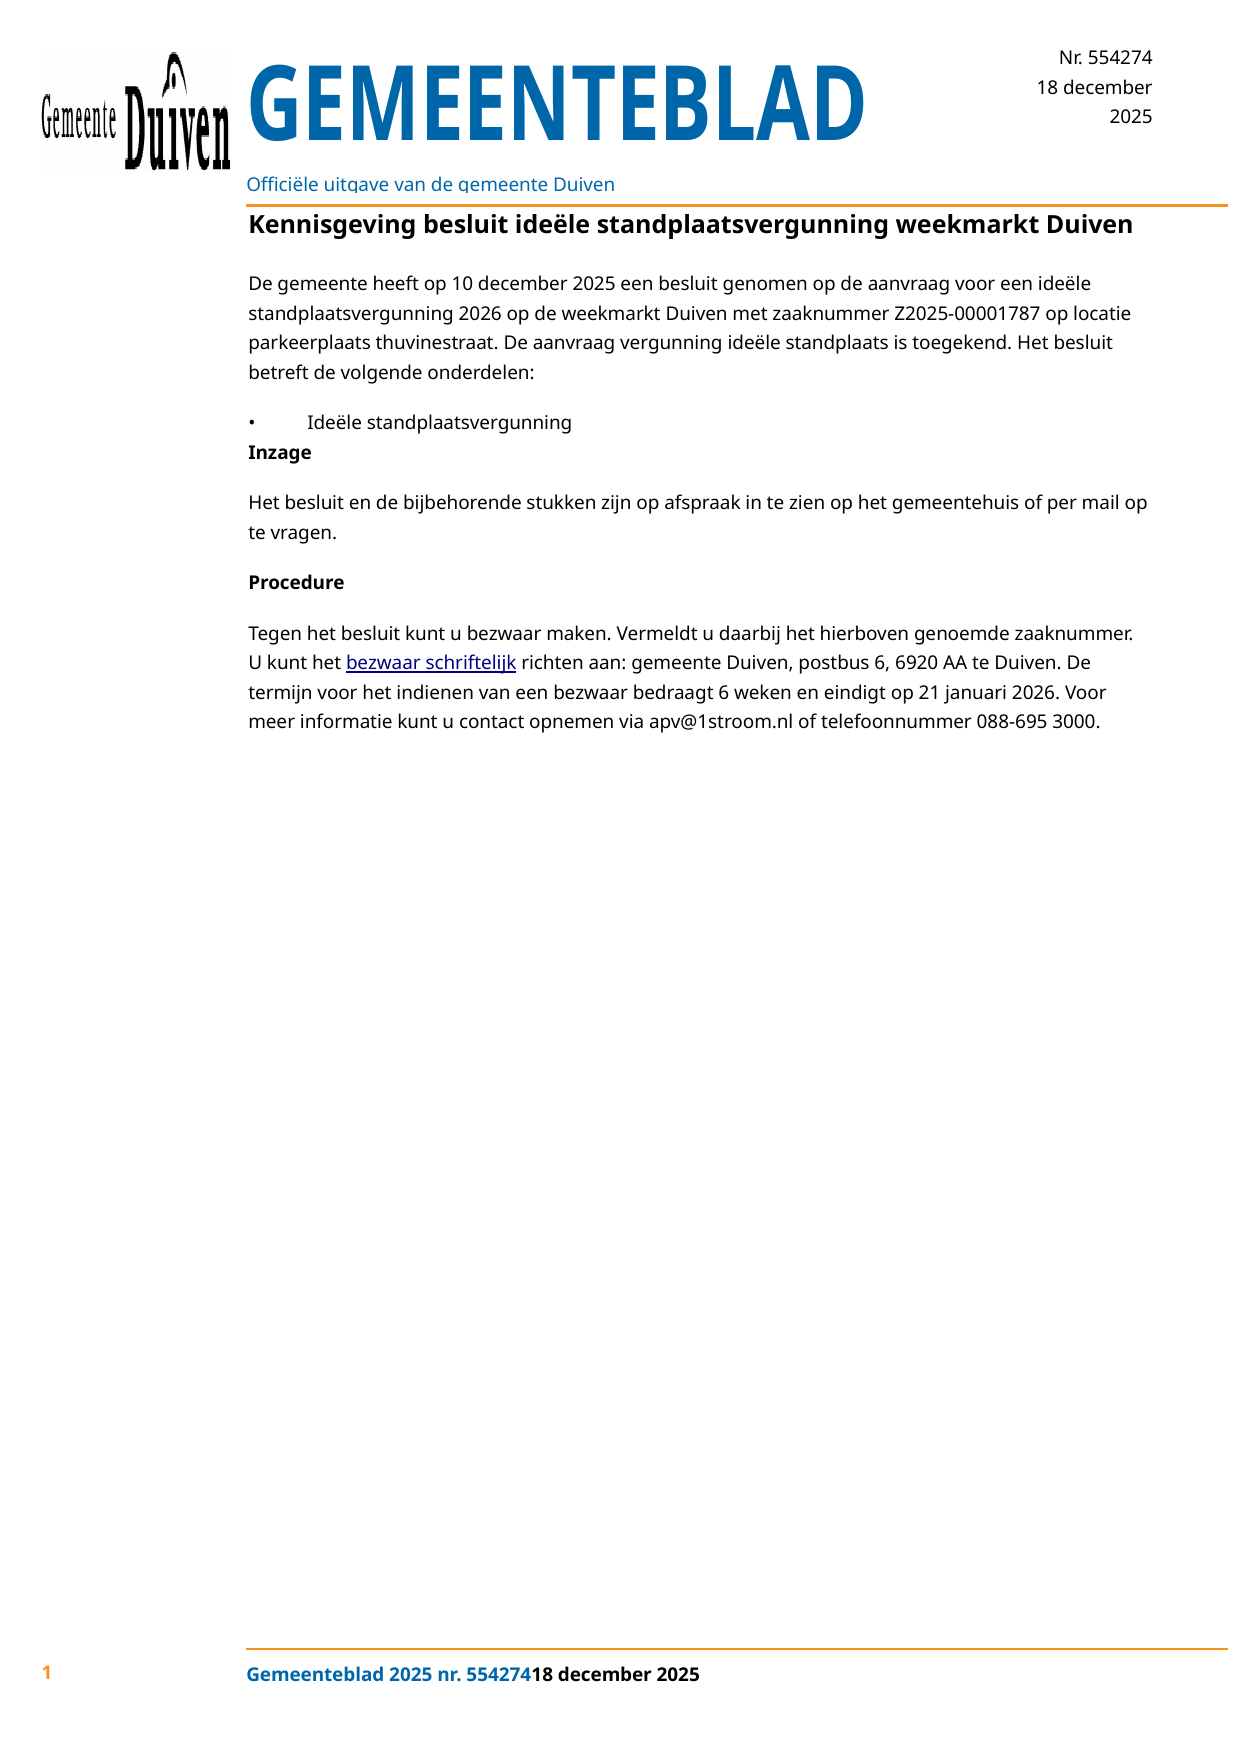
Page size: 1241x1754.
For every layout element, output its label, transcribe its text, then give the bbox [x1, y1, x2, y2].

text Kennisgeving besluit ideële standplaatsvergunning weekmarkt Duiven [248, 207, 1152, 241]
text De gemeente heeft op 10 december 2025 een besluit genomen op de aanvraag voor een ideële standplaatsvergunning 2026 op de weekmarkt Duiven met zaaknummer Z2025-00001787 op locatie parkeerplaats thuvinestraat. De aanvraag vergunning ideële standplaats is toegekend. Het besluit betreft de volgende onderdelen: [248, 270, 1152, 385]
text Inzage [248, 439, 1152, 465]
text Het besluit en de bijbehorende stukken zijn op afspraak in te zien op het gemeentehuis of per mail op te vragen. [248, 489, 1152, 545]
text Procedure [248, 569, 1152, 595]
list Ideële standplaatsvergunning [248, 409, 1152, 435]
text Tegen het besluit kunt u bezwaar maken. Vermeldt u daarbij het hierboven genoemde zaaknummer. U kunt het bezwaar schriftelijk richten aan: gemeente Duiven, postbus 6, 6920 AA te Duiven. De termijn voor het indienen van een bezwaar bedraagt 6 weken en eindigt op 21 januari 2026. Voor meer informatie kunt u contact opnemen via apv@1stroom.nl of telefoonnummer 088-695 3000. [248, 620, 1152, 734]
picture [41, 47, 231, 172]
